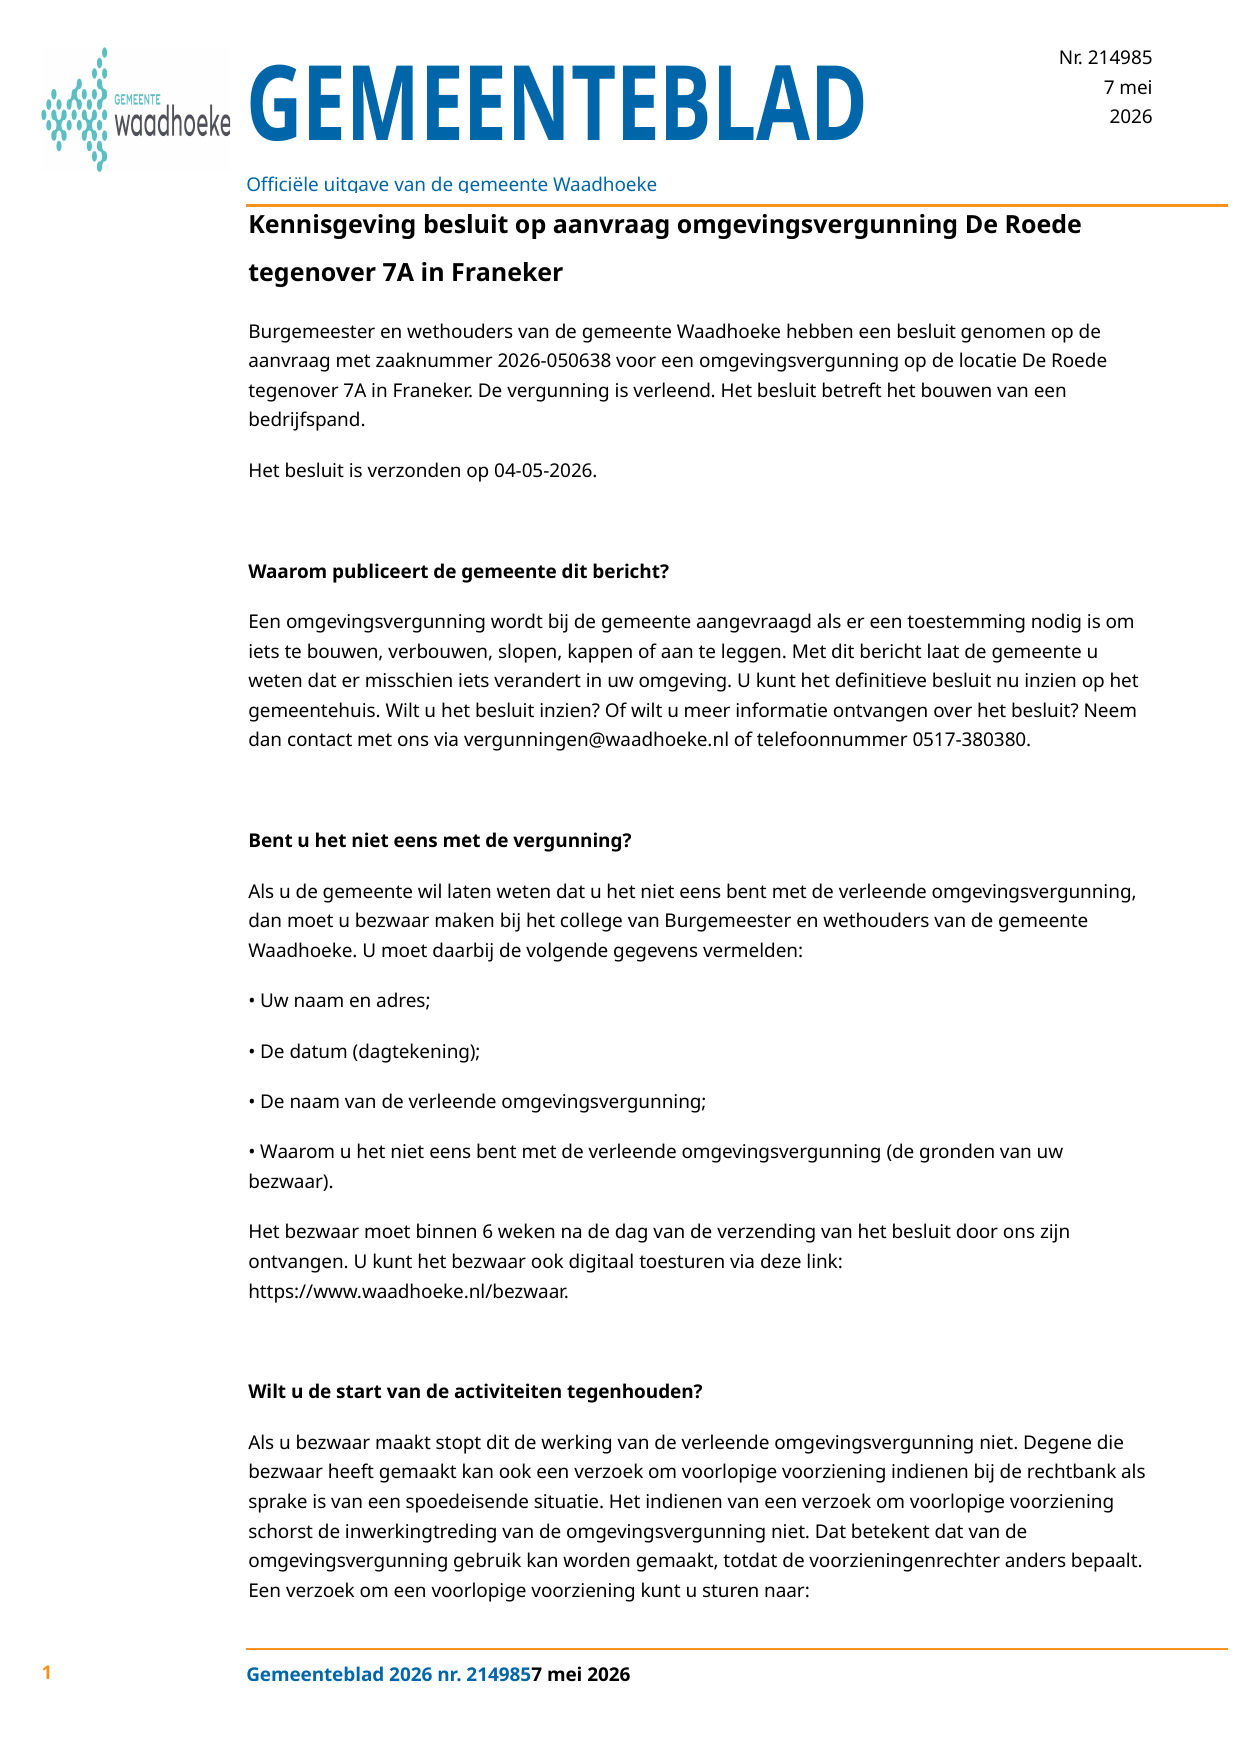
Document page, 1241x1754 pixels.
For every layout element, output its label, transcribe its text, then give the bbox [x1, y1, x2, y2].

text Het bezwaar moet binnen 6 weken na de dag van de verzending van het besluit door ons zijn ontvangen. U kunt het bezwaar ook digitaal toesturen via deze link: https://www.waadhoeke.nl/bezwaar. [248, 1219, 1152, 1304]
text • De datum (dagtekening); [248, 1038, 1152, 1064]
text Het besluit is verzonden op 04-05-2026. [248, 457, 1152, 483]
text Waarom publiceert de gemeente dit bericht? [248, 558, 1152, 584]
text Bent u het niet eens met de vergunning? [248, 827, 1152, 853]
text Als u bezwaar maakt stopt dit de werking van de verleende omgevingsvergunning niet. Degene die bezwaar heeft gemaakt kan ook een verzoek om voorlopige voorziening indienen bij de rechtbank als sprake is van een spoedeisende situatie. Het indienen van een verzoek om voorlopige voorziening schorst de inwerkingtreding van de omgevingsvergunning niet. Dat betekent dat van de omgevingsvergunning gebruik kan worden gemaakt, totdat de voorzieningenrechter anders bepaalt. Een verzoek om een voorlopige voorziening kunt u sturen naar: [248, 1429, 1152, 1603]
text • Uw naam en adres; [248, 987, 1152, 1013]
picture [41, 47, 231, 172]
text • Waarom u het niet eens bent met de verleende omgevingsvergunning (de gronden van uw bezwaar). [248, 1139, 1152, 1194]
text • De naam van de verleende omgevingsvergunning; [248, 1088, 1152, 1114]
text Als u de gemeente wil laten weten dat u het niet eens bent met de verleende omgevingsvergunning, dan moet u bezwaar maken bij het college van Burgemeester en wethouders van de gemeente Waadhoeke. U moet daarbij de volgende gegevens vermelden: [248, 878, 1152, 963]
text Een omgevingsvergunning wordt bij de gemeente aangevraagd als er een toestemming nodig is om iets te bouwen, verbouwen, slopen, kappen of aan te leggen. Met dit bericht laat de gemeente u weten dat er misschien iets verandert in uw omgeving. U kunt het definitieve besluit nu inzien op het gemeentehuis. Wilt u het besluit inzien? Of wilt u meer informatie ontvangen over het besluit? Neem dan contact met ons via vergunningen@waadhoeke.nl of telefoonnummer 0517-380380. [248, 608, 1152, 752]
text Kennisgeving besluit op aanvraag omgevingsvergunning De Roede tegenover 7A in Franeker [248, 207, 1152, 288]
text Burgemeester en wethouders van de gemeente Waadhoeke hebben een besluit genomen op de aanvraag met zaaknummer 2026-050638 voor een omgevingsvergunning op de locatie De Roede tegenover 7A in Franeker. De vergunning is verleend. Het besluit betreft het bouwen van een bedrijfspand. [248, 318, 1152, 432]
text Wilt u de start van de activiteiten tegenhouden? [248, 1379, 1152, 1404]
